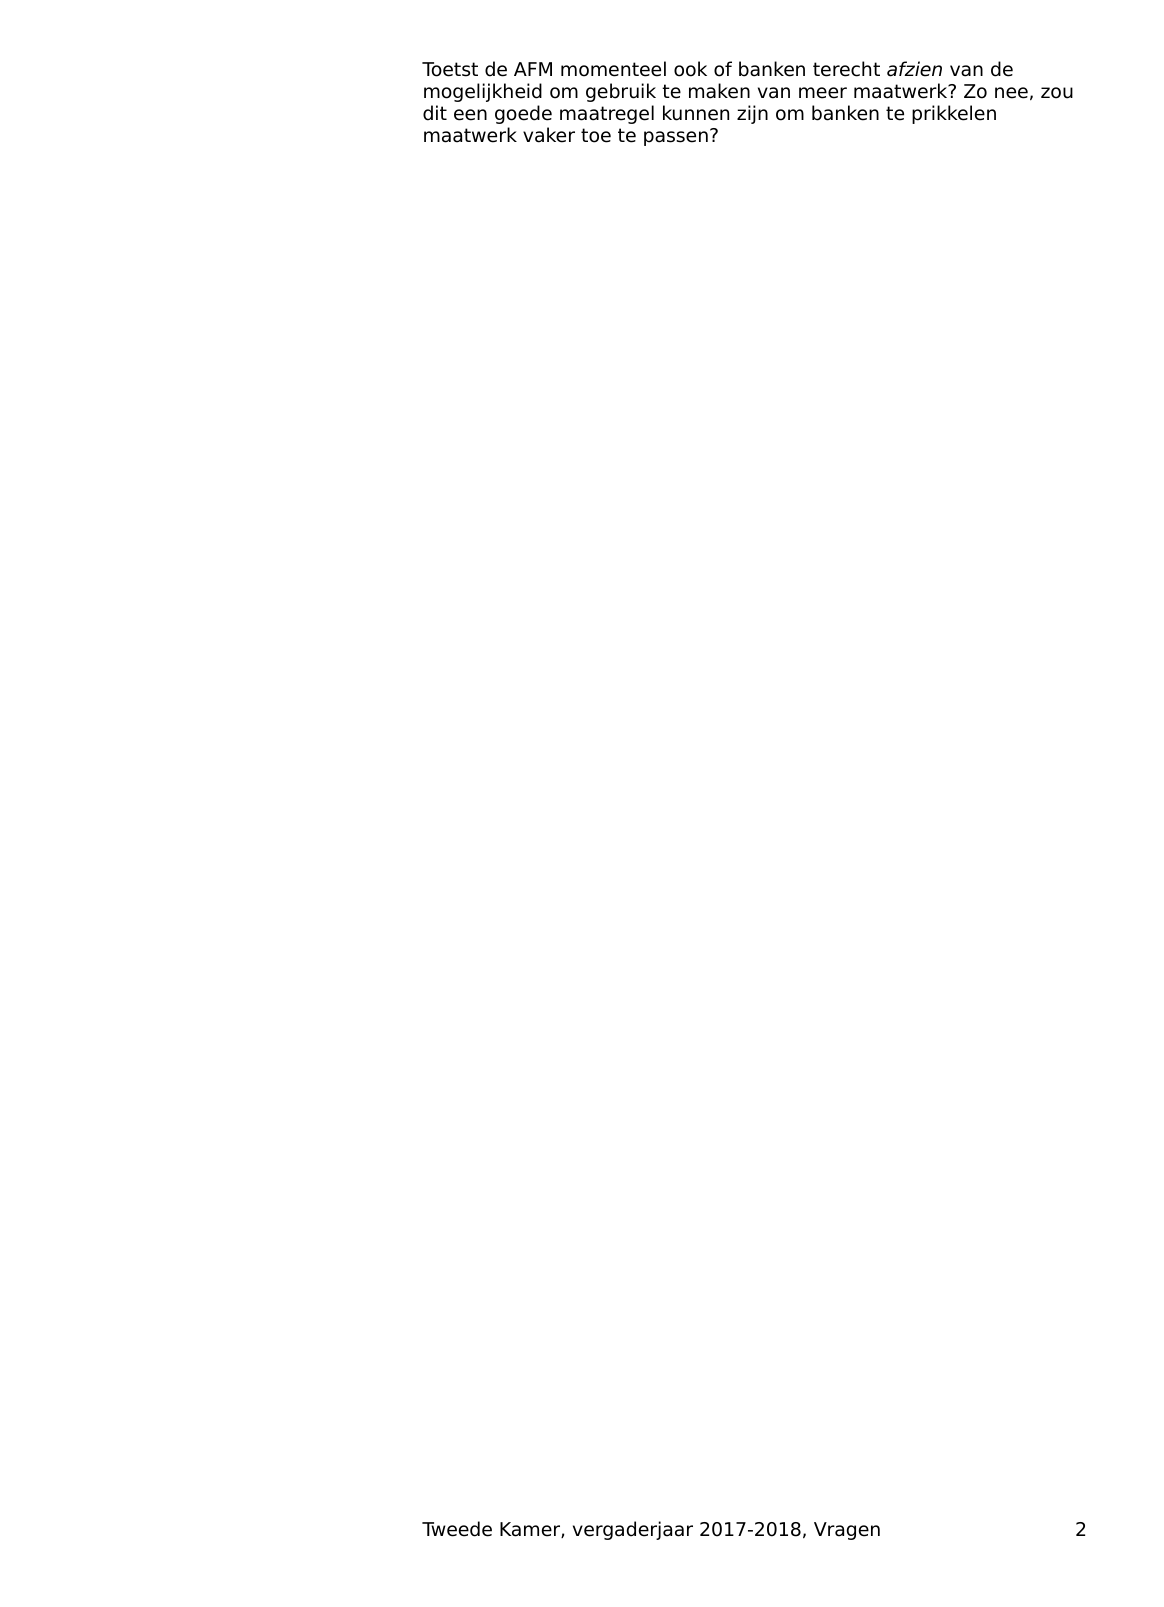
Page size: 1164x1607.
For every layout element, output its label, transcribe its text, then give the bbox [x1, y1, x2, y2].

text Toetst de AFM momenteel ook of banken terecht afzien van de mogelijkheid om gebruik te maken van meer maatwerk? Zo nee, zou dit een goede maatregel kunnen zijn om banken te prikkelen maatwerk vaker toe te passen? [422, 59, 1087, 147]
